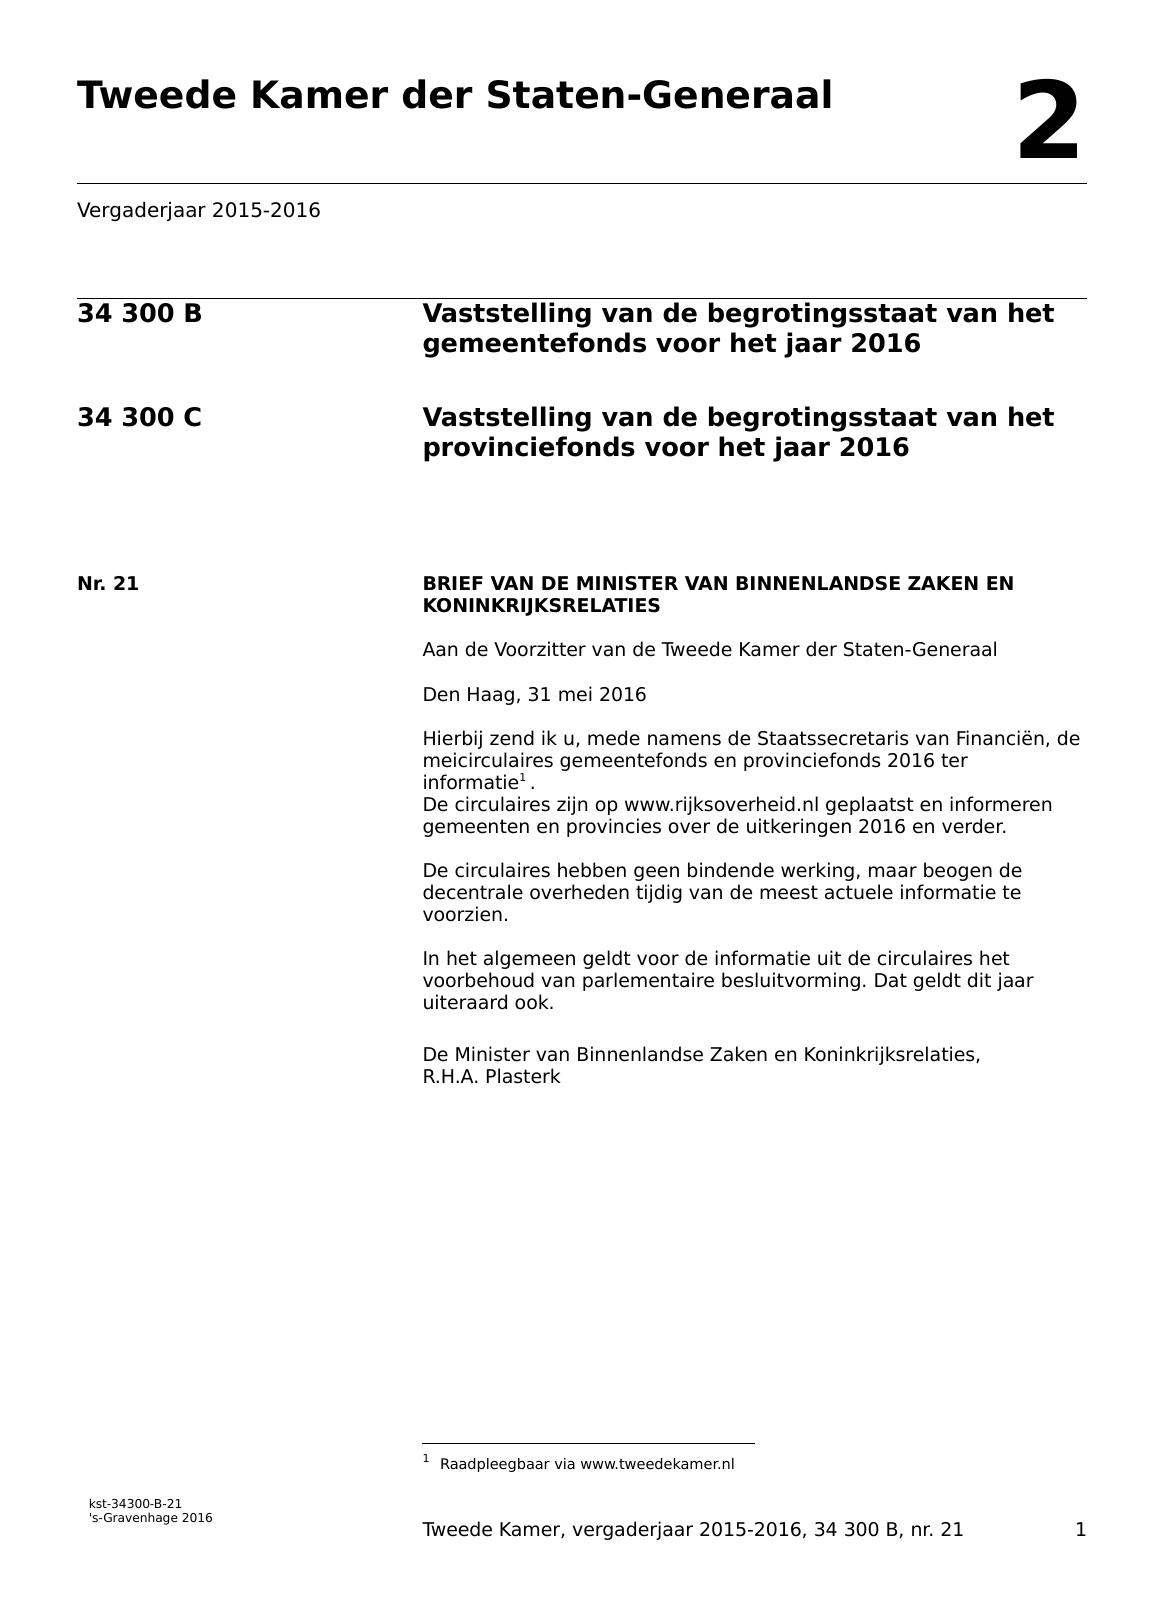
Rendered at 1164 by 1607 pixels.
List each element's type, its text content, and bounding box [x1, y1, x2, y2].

text De circulaires zijn op www.rijksoverheid.nl geplaatst en informeren gemeenten en provincies over de uitkeringen 2016 en verder. [422, 793, 1087, 837]
text kst-34300-B-21 [88, 1497, 323, 1511]
text De circulaires hebben geen bindende werking, maar beogen de decentrale overheden tijdig van de meest actuele informatie te voorzien. [422, 860, 1087, 926]
text In het algemeen geldt voor de informatie uit de circulaires het voorbehoud van parlementaire besluitvorming. Dat geldt dit jaar uiteraard ook. [422, 948, 1087, 1014]
table_cell Vergaderjaar 2015-2016 [77, 184, 1087, 298]
table_header 2 [886, 59, 1087, 183]
subtitle 34 300 C Vaststelling van de begrotingsstaat van het provinciefonds voor het jaar 2016 [77, 403, 1087, 462]
text Aan de Voorzitter van de Tweede Kamer der Staten-Generaal [422, 639, 1087, 661]
subtitle Nr. 21 BRIEF VAN DE MINISTER VAN BINNENLANDSE ZAKEN EN KONINKRIJKSRELATIES [77, 573, 1087, 617]
subtitle 34 300 B Vaststelling van de begrotingsstaat van het gemeentefonds voor het jaar 2016 [77, 299, 1087, 358]
text De Minister van Binnenlandse Zaken en Koninkrijksrelaties, R.H.A. Plasterk [422, 1044, 1087, 1088]
text Raadpleegbaar via www.tweedekamer.nl [422, 1452, 1087, 1474]
text Den Haag, 31 mei 2016 [422, 683, 1087, 705]
text Hierbij zend ik u, mede namens de Staatssecretaris van Financiën, de meicirculaires gemeentefonds en provinciefonds 2016 ter informatie. [422, 728, 1087, 793]
table_header Tweede Kamer der Staten-Generaal [77, 59, 886, 183]
text 's-Gravenhage 2016 [88, 1511, 323, 1525]
